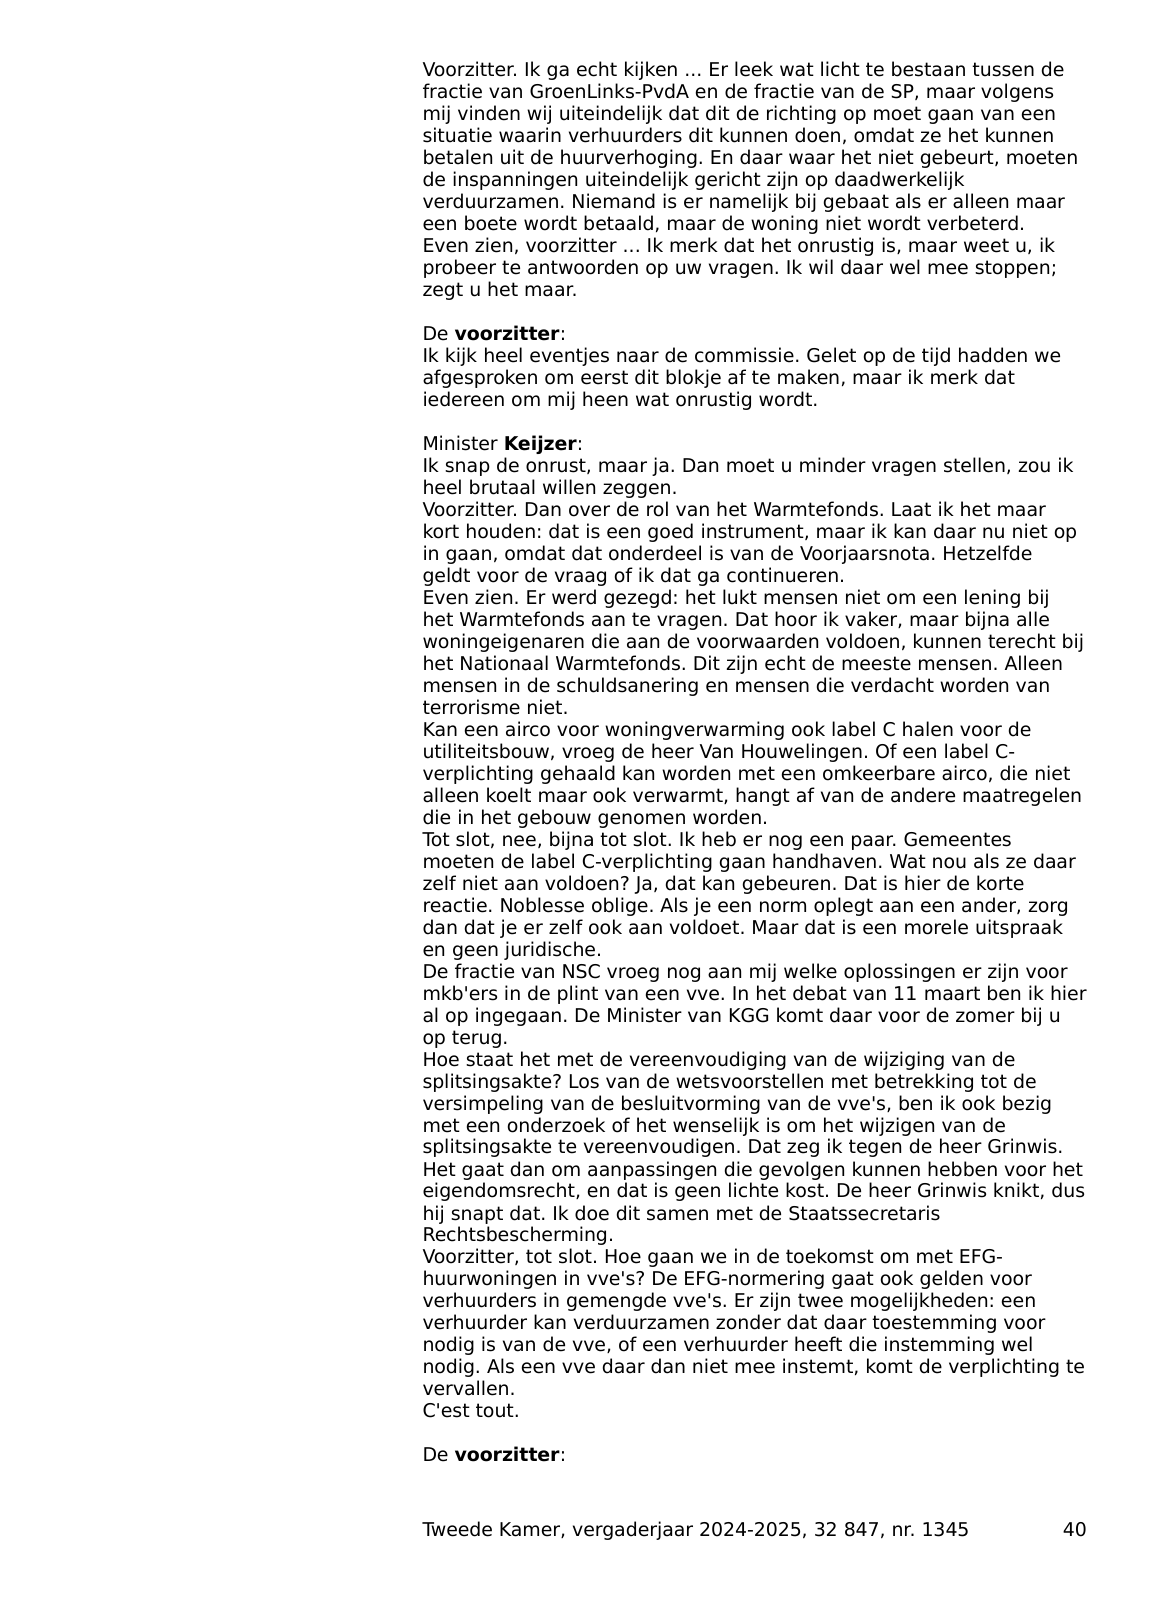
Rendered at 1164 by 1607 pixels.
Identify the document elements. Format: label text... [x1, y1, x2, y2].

text Even zien. Er werd gezegd: het lukt mensen niet om een lening bij het Warmtefonds aan te vragen. Dat hoor ik vaker, maar bijna alle woningeigenaren die aan de voorwaarden voldoen, kunnen terecht bij het Nationaal Warmtefonds. Dit zijn echt de meeste mensen. Alleen mensen in de schuldsanering en mensen die verdacht worden van terrorisme niet. [422, 587, 1087, 719]
text De voorzitter: [422, 1444, 1087, 1466]
text Even zien, voorzitter ... Ik merk dat het onrustig is, maar weet u, ik probeer te antwoorden op uw vragen. Ik wil daar wel mee stoppen; zegt u het maar. [422, 235, 1087, 301]
text De fractie van NSC vroeg nog aan mij welke oplossingen er zijn voor mkb'ers in de plint van een vve. In het debat van 11 maart ben ik hier al op ingegaan. De Minister van KGG komt daar voor de zomer bij u op terug. [422, 961, 1087, 1048]
text Kan een airco voor woningverwarming ook label C halen voor de utiliteitsbouw, vroeg de heer Van Houwelingen. Of een label C-verplichting gehaald kan worden met een omkeerbare airco, die niet alleen koelt maar ook verwarmt, hangt af van de andere maatregelen die in het gebouw genomen worden. [422, 719, 1087, 829]
text Minister Keijzer: [422, 433, 1087, 455]
text Ik snap de onrust, maar ja. Dan moet u minder vragen stellen, zou ik heel brutaal willen zeggen. [422, 455, 1087, 499]
text Ik kijk heel eventjes naar de commissie. Gelet op de tijd hadden we afgesproken om eerst dit blokje af te maken, maar ik merk dat iedereen om mij heen wat onrustig wordt. [422, 345, 1087, 411]
text Voorzitter. Ik ga echt kijken ... Er leek wat licht te bestaan tussen de fractie van GroenLinks-PvdA en de fractie van de SP, maar volgens mij vinden wij uiteindelijk dat dit de richting op moet gaan van een situatie waarin verhuurders dit kunnen doen, omdat ze het kunnen betalen uit de huurverhoging. En daar waar het niet gebeurt, moeten de inspanningen uiteindelijk gericht zijn op daadwerkelijk verduurzamen. Niemand is er namelijk bij gebaat als er alleen maar een boete wordt betaald, maar de woning niet wordt verbeterd. [422, 59, 1087, 235]
text Hoe staat het met de vereenvoudiging van de wijziging van de splitsingsakte? Los van de wetsvoorstellen met betrekking tot de versimpeling van de besluitvorming van de vve's, ben ik ook bezig met een onderzoek of het wenselijk is om het wijzigen van de splitsingsakte te vereenvoudigen. Dat zeg ik tegen de heer Grinwis. Het gaat dan om aanpassingen die gevolgen kunnen hebben voor het eigendomsrecht, en dat is geen lichte kost. De heer Grinwis knikt, dus hij snapt dat. Ik doe dit samen met de Staatssecretaris Rechtsbescherming. [422, 1048, 1087, 1246]
text Tot slot, nee, bijna tot slot. Ik heb er nog een paar. Gemeentes moeten de label C-verplichting gaan handhaven. Wat nou als ze daar zelf niet aan voldoen? Ja, dat kan gebeuren. Dat is hier de korte reactie. Noblesse oblige. Als je een norm oplegt aan een ander, zorg dan dat je er zelf ook aan voldoet. Maar dat is een morele uitspraak en geen juridische. [422, 829, 1087, 961]
text C'est tout. [422, 1400, 1087, 1422]
text Voorzitter. Dan over de rol van het Warmtefonds. Laat ik het maar kort houden: dat is een goed instrument, maar ik kan daar nu niet op in gaan, omdat dat onderdeel is van de Voorjaarsnota. Hetzelfde geldt voor de vraag of ik dat ga continueren. [422, 499, 1087, 587]
text De voorzitter: [422, 323, 1087, 345]
text Voorzitter, tot slot. Hoe gaan we in de toekomst om met EFG-huurwoningen in vve's? De EFG-normering gaat ook gelden voor verhuurders in gemengde vve's. Er zijn twee mogelijkheden: een verhuurder kan verduurzamen zonder dat daar toestemming voor nodig is van de vve, of een verhuurder heeft die instemming wel nodig. Als een vve daar dan niet mee instemt, komt de verplichting te vervallen. [422, 1246, 1087, 1400]
